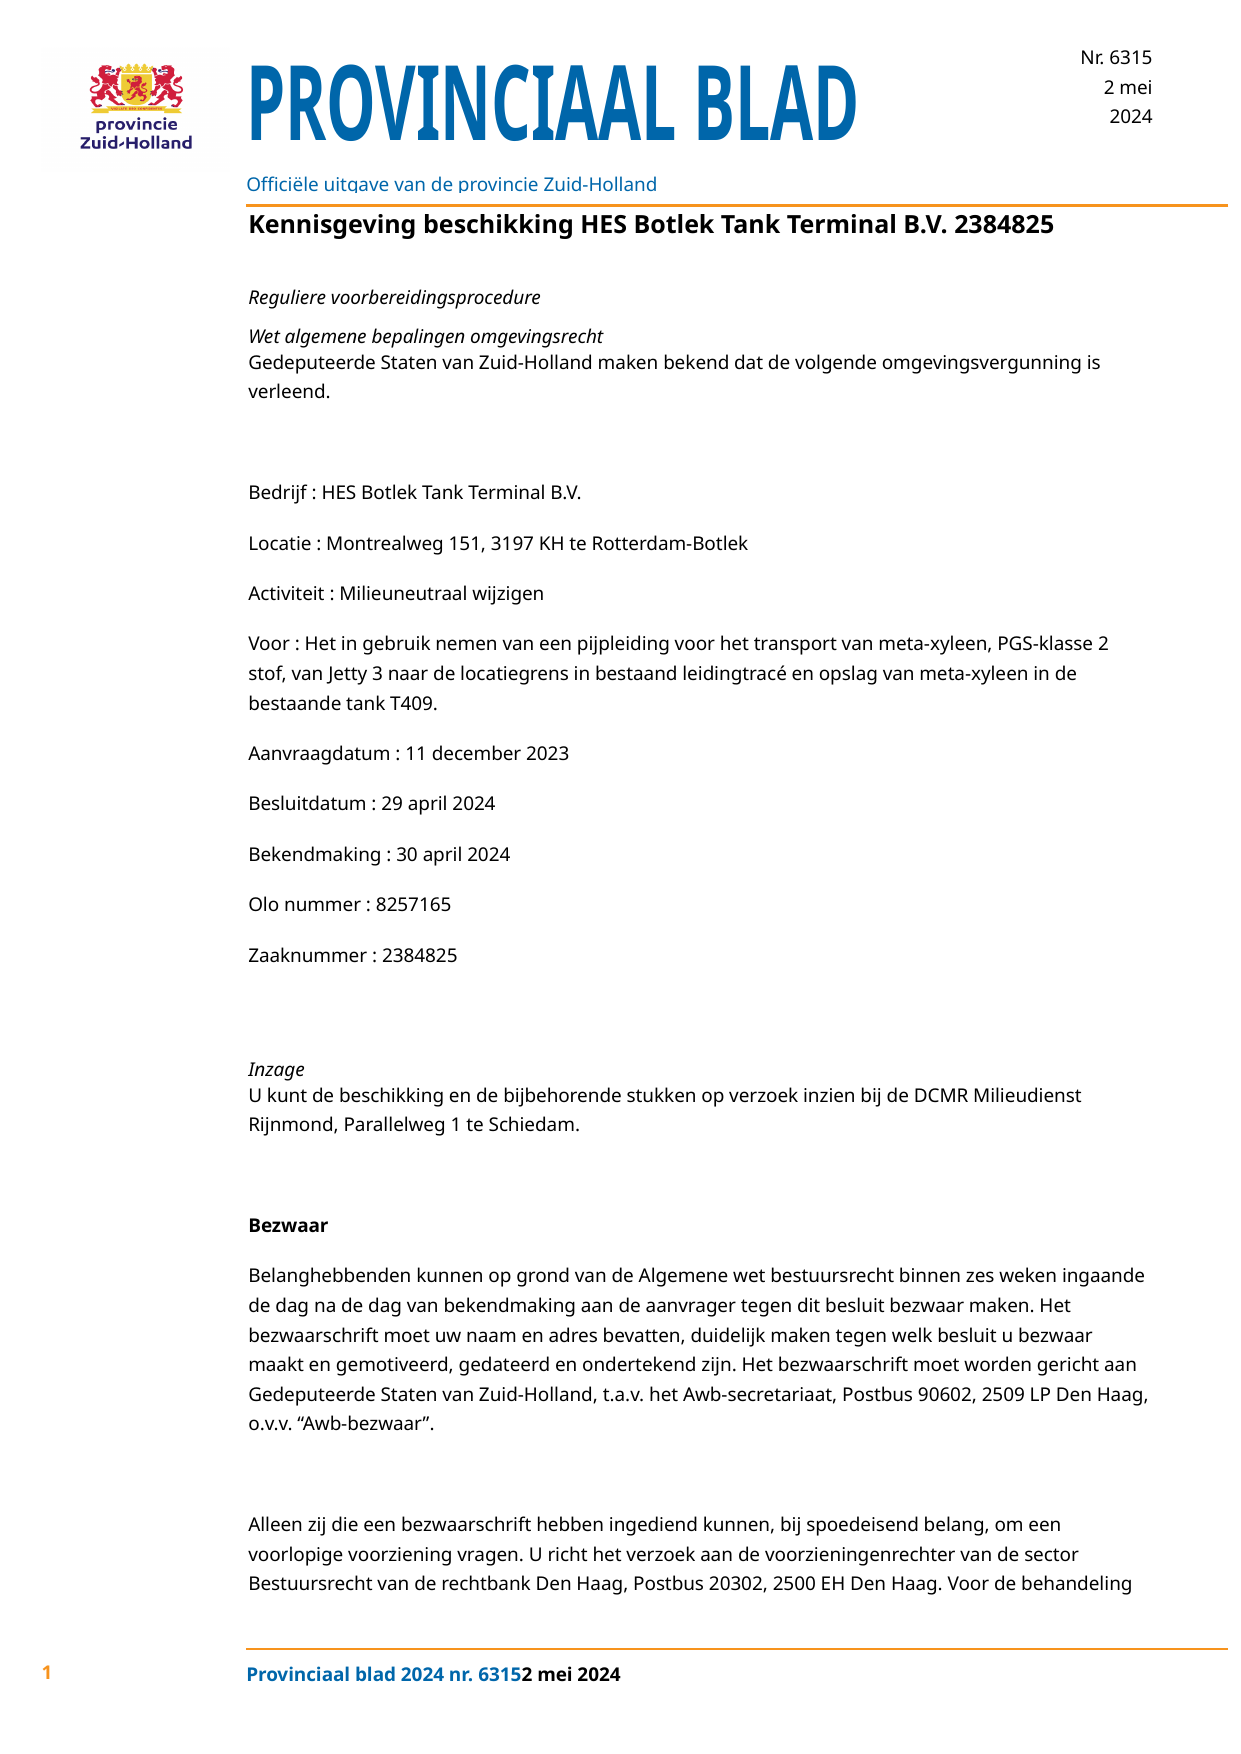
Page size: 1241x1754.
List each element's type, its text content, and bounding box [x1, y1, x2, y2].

text Belanghebbenden kunnen op grond van de Algemene wet bestuursrecht binnen zes weken ingaande de dag na de dag van bekendmaking aan de aanvrager tegen dit besluit bezwaar maken. Het bezwaarschrift moet uw naam en adres bevatten, duidelijk maken tegen welk besluit u bezwaar maakt en gemotiveerd, gedateerd en ondertekend zijn. Het bezwaarschrift moet worden gericht aan Gedeputeerde Staten van Zuid-Holland, t.a.v. het Awb-secretariaat, Postbus 90602, 2509 LP Den Haag, o.v.v. “Awb-bezwaar”. [248, 1263, 1152, 1436]
text Voor : Het in gebruik nemen van een pijpleiding voor het transport van meta-xyleen, PGS-klasse 2 stof, van Jetty 3 naar de locatiegrens in bestaand leidingtracé en opslag van meta-xyleen in de bestaande tank T409. [248, 631, 1152, 715]
text Wet algemene bepalingen omgevingsrecht [248, 323, 1152, 349]
text Alleen zij die een bezwaarschrift hebben ingediend kunnen, bij spoedeisend belang, om een voorlopige voorziening vragen. U richt het verzoek aan de voorzieningenrechter van de sector Bestuursrecht van de rechtbank Den Haag, Postbus 20302, 2500 EH Den Haag. Voor de behandeling [248, 1511, 1152, 1596]
text Bekendmaking : 30 april 2024 [248, 841, 1152, 867]
text Bezwaar [248, 1212, 1152, 1238]
picture [41, 47, 231, 172]
text U kunt de beschikking en de bijbehorende stukken op verzoek inzien bij de DCMR Milieudienst Rijnmond, Parallelweg 1 te Schiedam. [248, 1082, 1152, 1137]
text Gedeputeerde Staten van Zuid-Holland maken bekend dat de volgende omgevingsvergunning is verleend. [248, 349, 1152, 404]
text Locatie : Montrealweg 151, 3197 KH te Rotterdam-Botlek [248, 530, 1152, 555]
text Besluitdatum : 29 april 2024 [248, 791, 1152, 816]
text Zaaknummer : 2384825 [248, 942, 1152, 967]
text Aanvraagdatum : 11 december 2023 [248, 740, 1152, 766]
text Reguliere voorbereidingsprocedure [248, 284, 1152, 309]
text Activiteit : Milieuneutraal wijzigen [248, 580, 1152, 606]
text Kennisgeving beschikking HES Botlek Tank Terminal B.V. 2384825 [248, 207, 1152, 241]
text Olo nummer : 8257165 [248, 891, 1152, 917]
text Bedrijf : HES Botlek Tank Terminal B.V. [248, 479, 1152, 505]
text Inzage [248, 1056, 1152, 1082]
